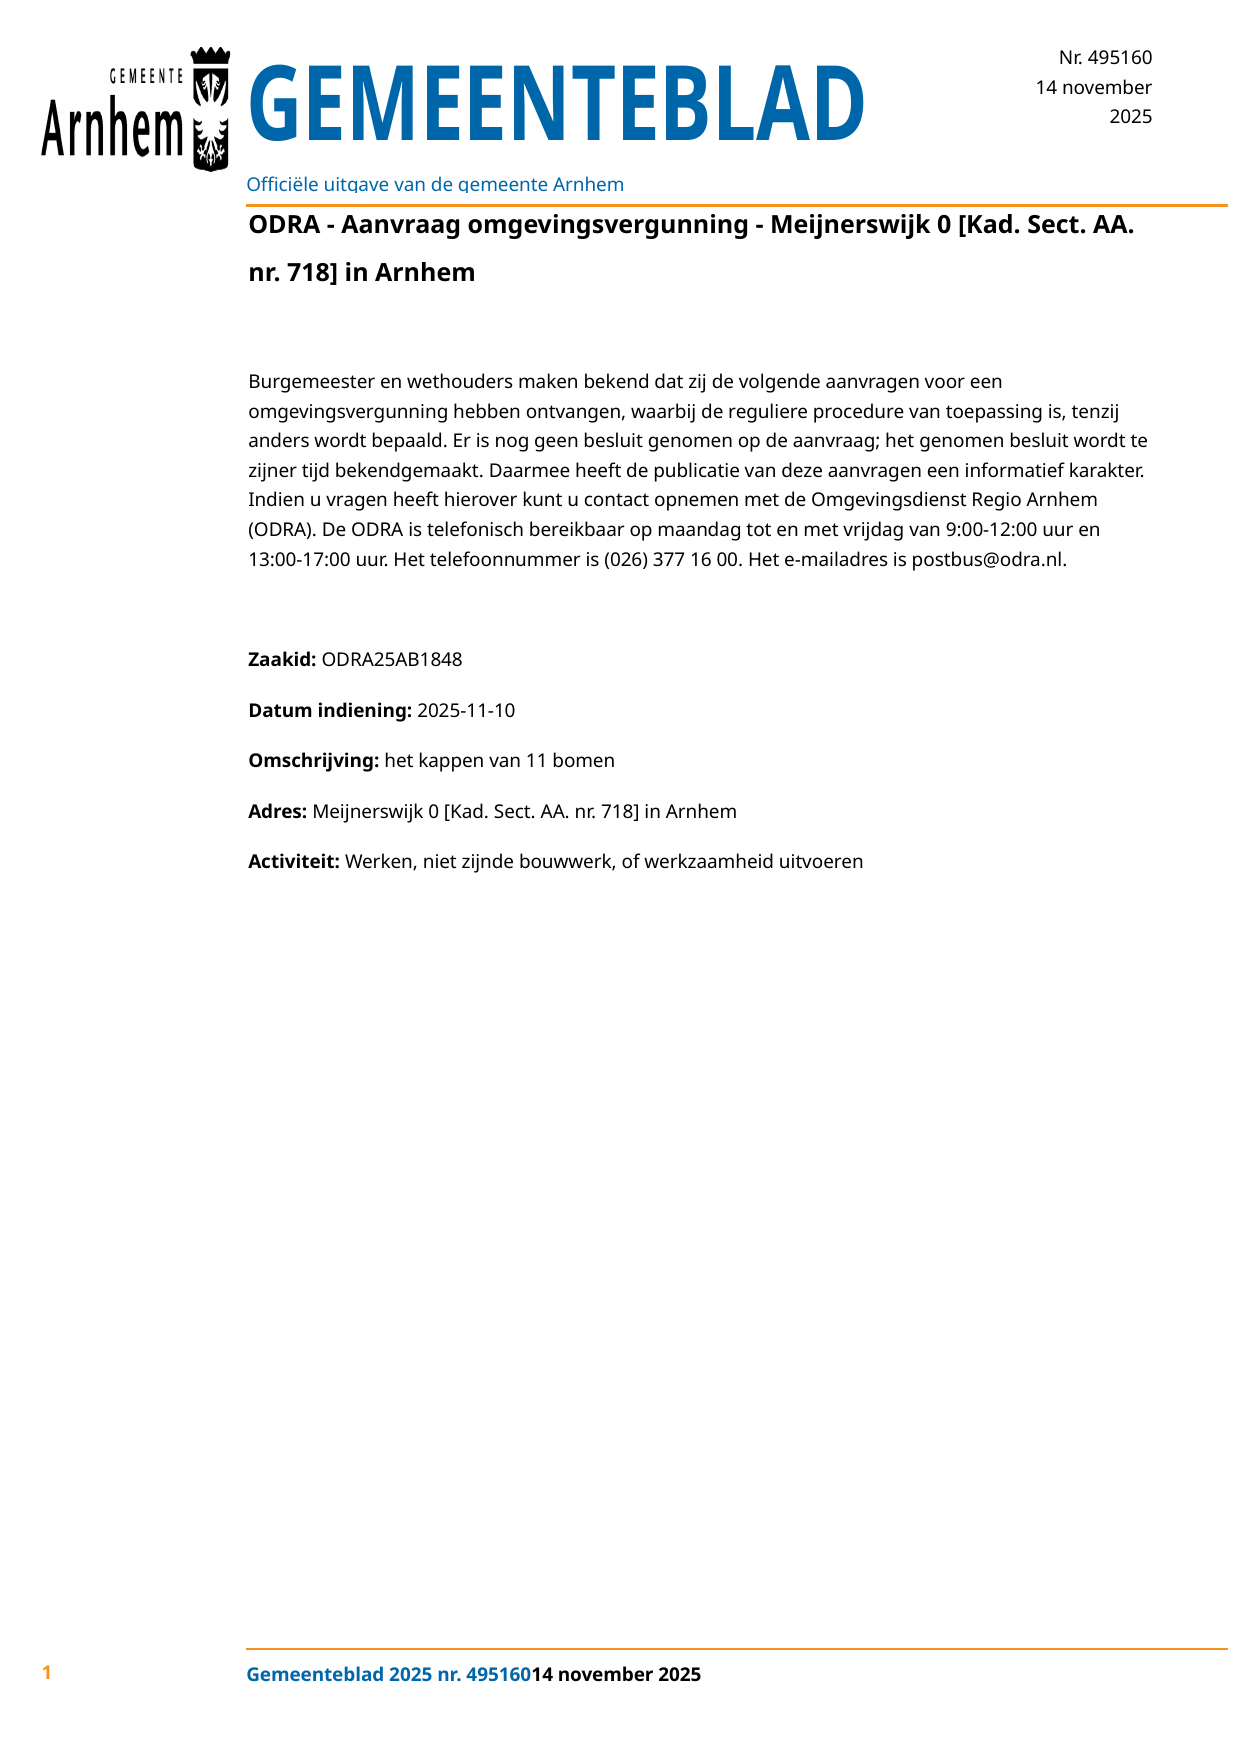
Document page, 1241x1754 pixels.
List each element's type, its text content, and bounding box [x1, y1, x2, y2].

text ODRA - Aanvraag omgevingsvergunning - Meijnerswijk 0 [Kad. Sect. AA. nr. 718] in Arnhem [248, 207, 1152, 288]
text Burgemeester en wethouders maken bekend dat zij de volgende aanvragen voor een omgevingsvergunning hebben ontvangen, waarbij de reguliere procedure van toepassing is, tenzij anders wordt bepaald. Er is nog geen besluit genomen op de aanvraag; het genomen besluit wordt te zijner tijd bekendgemaakt. Daarmee heeft de publicatie van deze aanvragen een informatief karakter. Indien u vragen heeft hierover kunt u contact opnemen met de Omgevingsdienst Regio Arnhem (ODRA). De ODRA is telefonisch bereikbaar op maandag tot en met vrijdag van 9:00-12:00 uur en 13:00-17:00 uur. Het telefoonnummer is (026) 377 16 00. Het e-mailadres is postbus@odra.nl. [248, 368, 1152, 572]
text Omschrijving: het kappen van 11 bomen [248, 747, 1152, 773]
picture [41, 47, 231, 172]
text Activiteit: Werken, niet zijnde bouwwerk, of werkzaamheid uitvoeren [248, 848, 1152, 874]
text Adres: Meijnerswijk 0 [Kad. Sect. AA. nr. 718] in Arnhem [248, 798, 1152, 824]
text Zaakid: ODRA25AB1848 [248, 647, 1152, 672]
text Datum indiening: 2025-11-10 [248, 697, 1152, 723]
